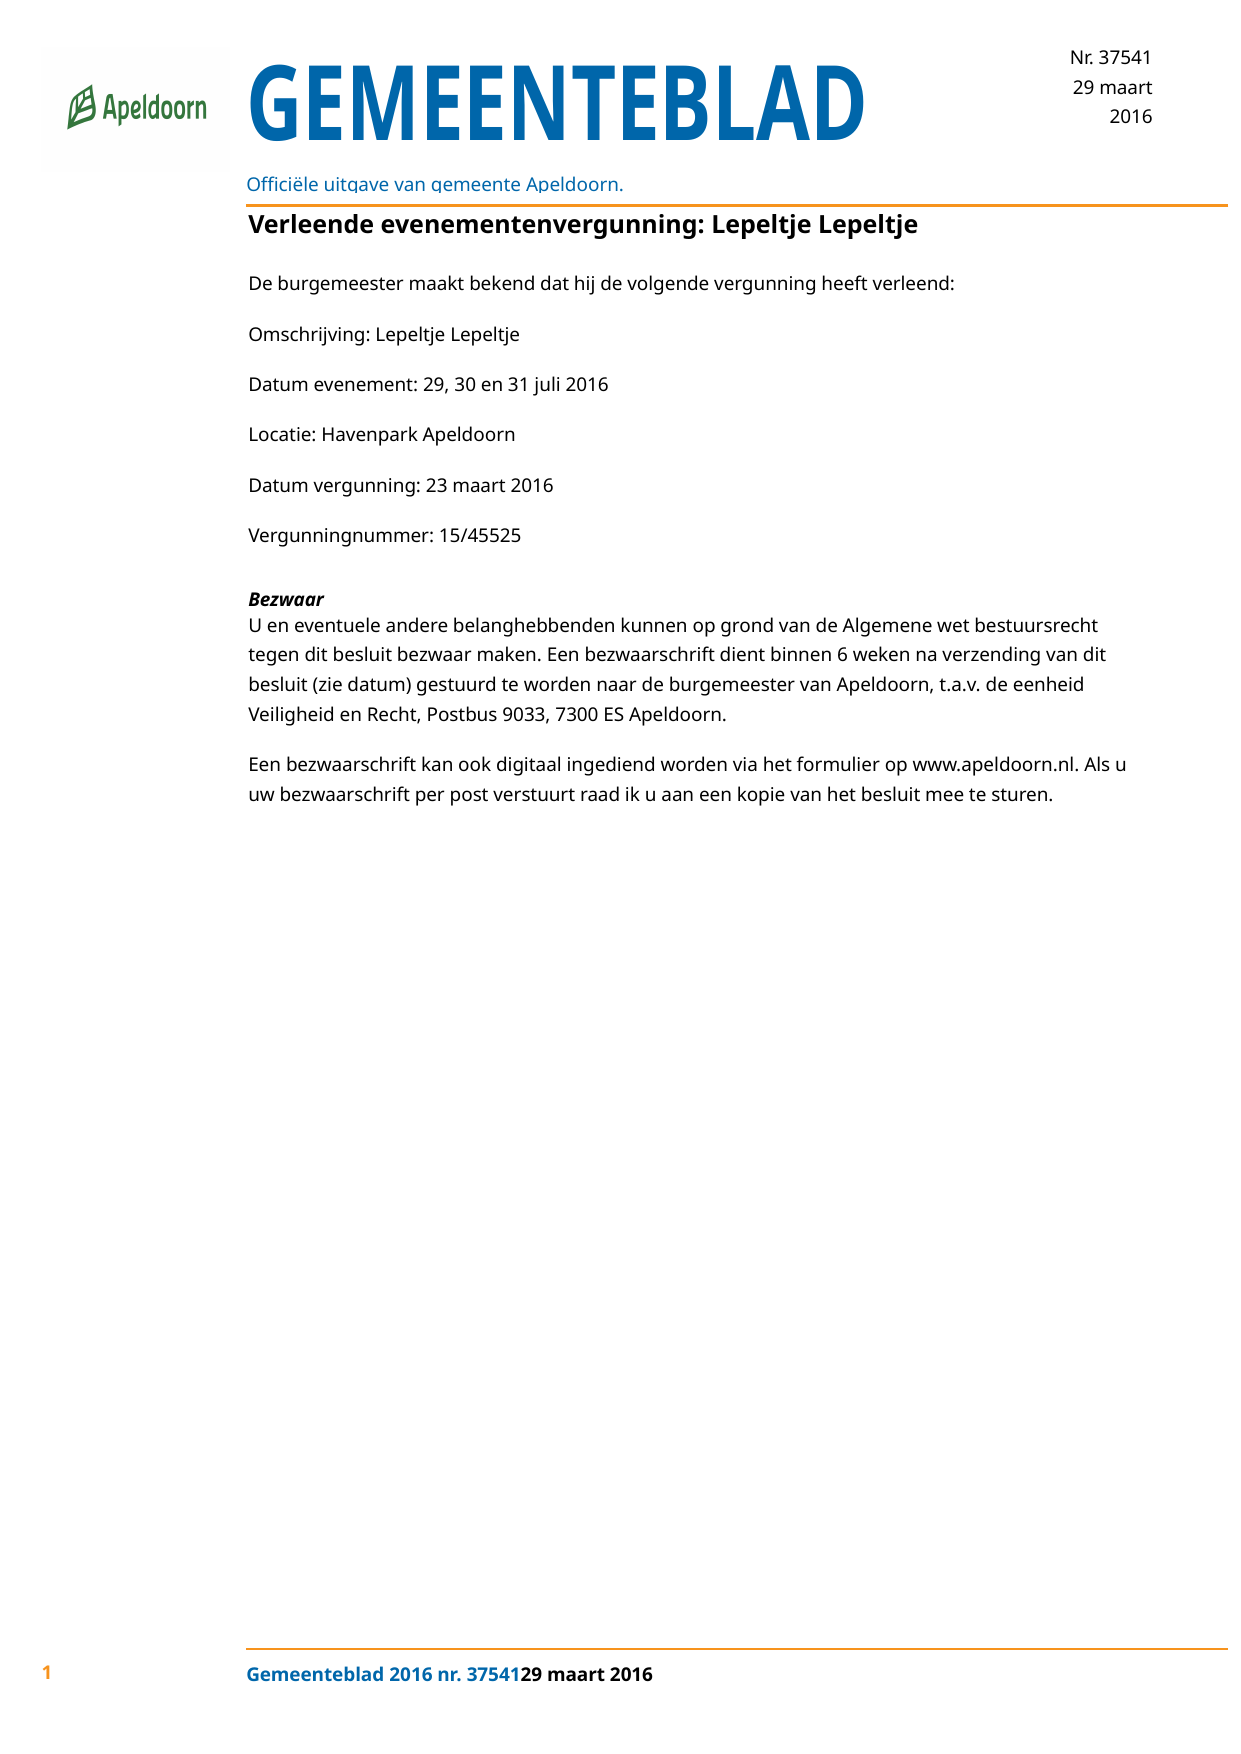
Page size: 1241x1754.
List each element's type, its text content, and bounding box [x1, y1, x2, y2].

text Omschrijving: Lepeltje Lepeltje [248, 321, 1152, 346]
picture [41, 47, 231, 172]
text Verleende evenementenvergunning: Lepeltje Lepeltje [248, 207, 1152, 241]
text De burgemeester maakt bekend dat hij de volgende vergunning heeft verleend: [248, 270, 1152, 296]
text Een bezwaarschrift kan ook digitaal ingediend worden via het formulier op www.apeldoorn.nl. Als u uw bezwaarschrift per post verstuurt raad ik u aan een kopie van het besluit mee te sturen. [248, 751, 1152, 807]
text Locatie: Havenpark Apeldoorn [248, 422, 1152, 447]
text Datum vergunning: 23 maart 2016 [248, 472, 1152, 498]
text Vergunningnummer: 15/45525 [248, 522, 1152, 548]
text Bezwaar [248, 586, 1152, 612]
text Datum evenement: 29, 30 en 31 juli 2016 [248, 371, 1152, 397]
text U en eventuele andere belanghebbenden kunnen op grond van de Algemene wet bestuursrecht tegen dit besluit bezwaar maken. Een bezwaarschrift dient binnen 6 weken na verzending van dit besluit (zie datum) gestuurd te worden naar de burgemeester van Apeldoorn, t.a.v. de eenheid Veiligheid en Recht, Postbus 9033, 7300 ES Apeldoorn. [248, 612, 1152, 727]
